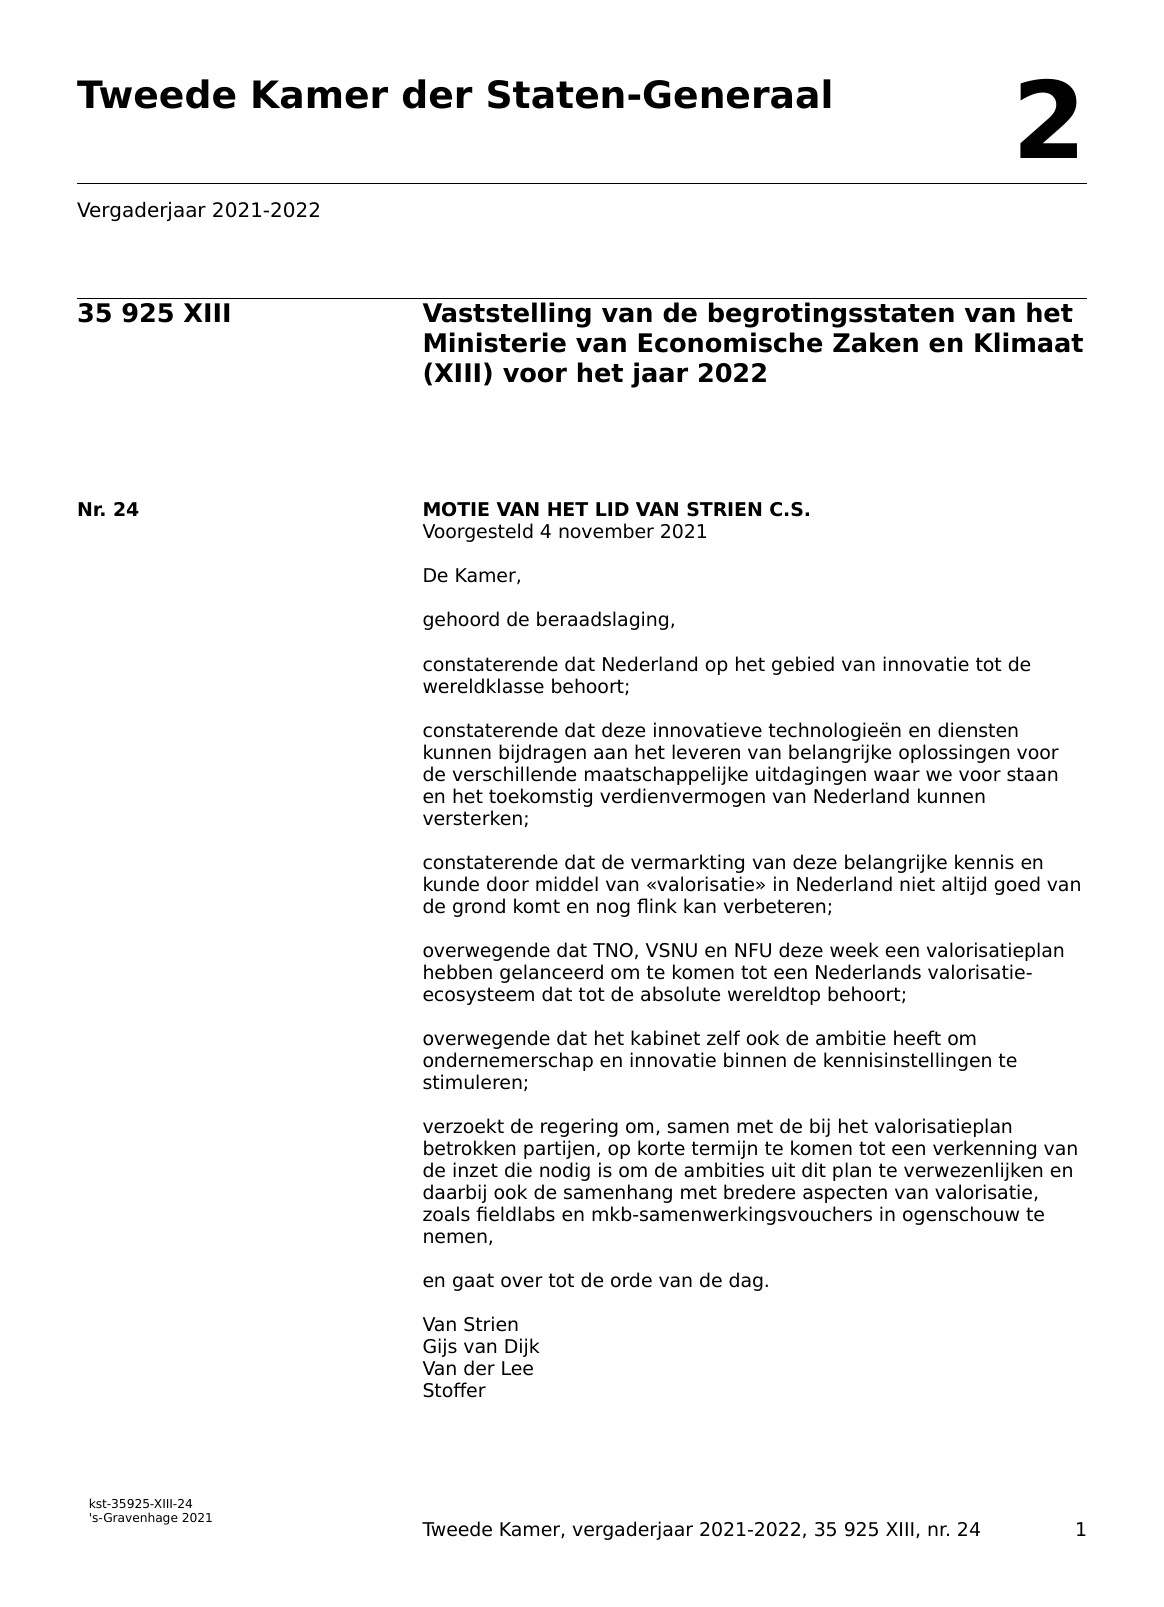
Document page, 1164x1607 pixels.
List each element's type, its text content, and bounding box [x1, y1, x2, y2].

text Gijs van Dijk [422, 1336, 1087, 1358]
subtitle Nr. 24 MOTIE VAN HET LID VAN STRIEN C.S. [77, 499, 1087, 521]
table_header Tweede Kamer der Staten-Generaal [77, 59, 886, 183]
text De Kamer, [422, 565, 1087, 587]
subtitle 35 925 XIII Vaststelling van de begrotingsstaten van het Ministerie van Economische Zaken en Klimaat (XIII) voor het jaar 2022 [77, 299, 1087, 388]
text en gaat over tot de orde van de dag. [422, 1270, 1087, 1292]
table_header 2 [886, 59, 1087, 183]
text constaterende dat de vermarkting van deze belangrijke kennis en kunde door middel van «valorisatie» in Nederland niet altijd goed van de grond komt en nog flink kan verbeteren; [422, 852, 1087, 918]
text Van Strien [422, 1314, 1087, 1336]
text gehoord de beraadslaging, [422, 609, 1087, 631]
text verzoekt de regering om, samen met de bij het valorisatieplan betrokken partijen, op korte termijn te komen tot een verkenning van de inzet die nodig is om de ambities uit dit plan te verwezenlijken en daarbij ook de samenhang met bredere aspecten van valorisatie, zoals fieldlabs en mkb-samenwerkingsvouchers in ogenschouw te nemen, [422, 1116, 1087, 1248]
text overwegende dat het kabinet zelf ook de ambitie heeft om ondernemerschap en innovatie binnen de kennisinstellingen te stimuleren; [422, 1028, 1087, 1094]
text 's-Gravenhage 2021 [88, 1511, 323, 1525]
table_cell Vergaderjaar 2021-2022 [77, 184, 1087, 298]
text Stoffer [422, 1380, 1087, 1402]
text overwegende dat TNO, VSNU en NFU deze week een valorisatieplan hebben gelanceerd om te komen tot een Nederlands valorisatie-ecosysteem dat tot de absolute wereldtop behoort; [422, 940, 1087, 1006]
text Van der Lee [422, 1358, 1087, 1380]
text kst-35925-XIII-24 [88, 1497, 323, 1511]
text constaterende dat Nederland op het gebied van innovatie tot de wereldklasse behoort; [422, 653, 1087, 697]
text constaterende dat deze innovatieve technologieën en diensten kunnen bijdragen aan het leveren van belangrijke oplossingen voor de verschillende maatschappelijke uitdagingen waar we voor staan en het toekomstig verdienvermogen van Nederland kunnen versterken; [422, 720, 1087, 829]
text Voorgesteld 4 november 2021 [422, 521, 1087, 543]
